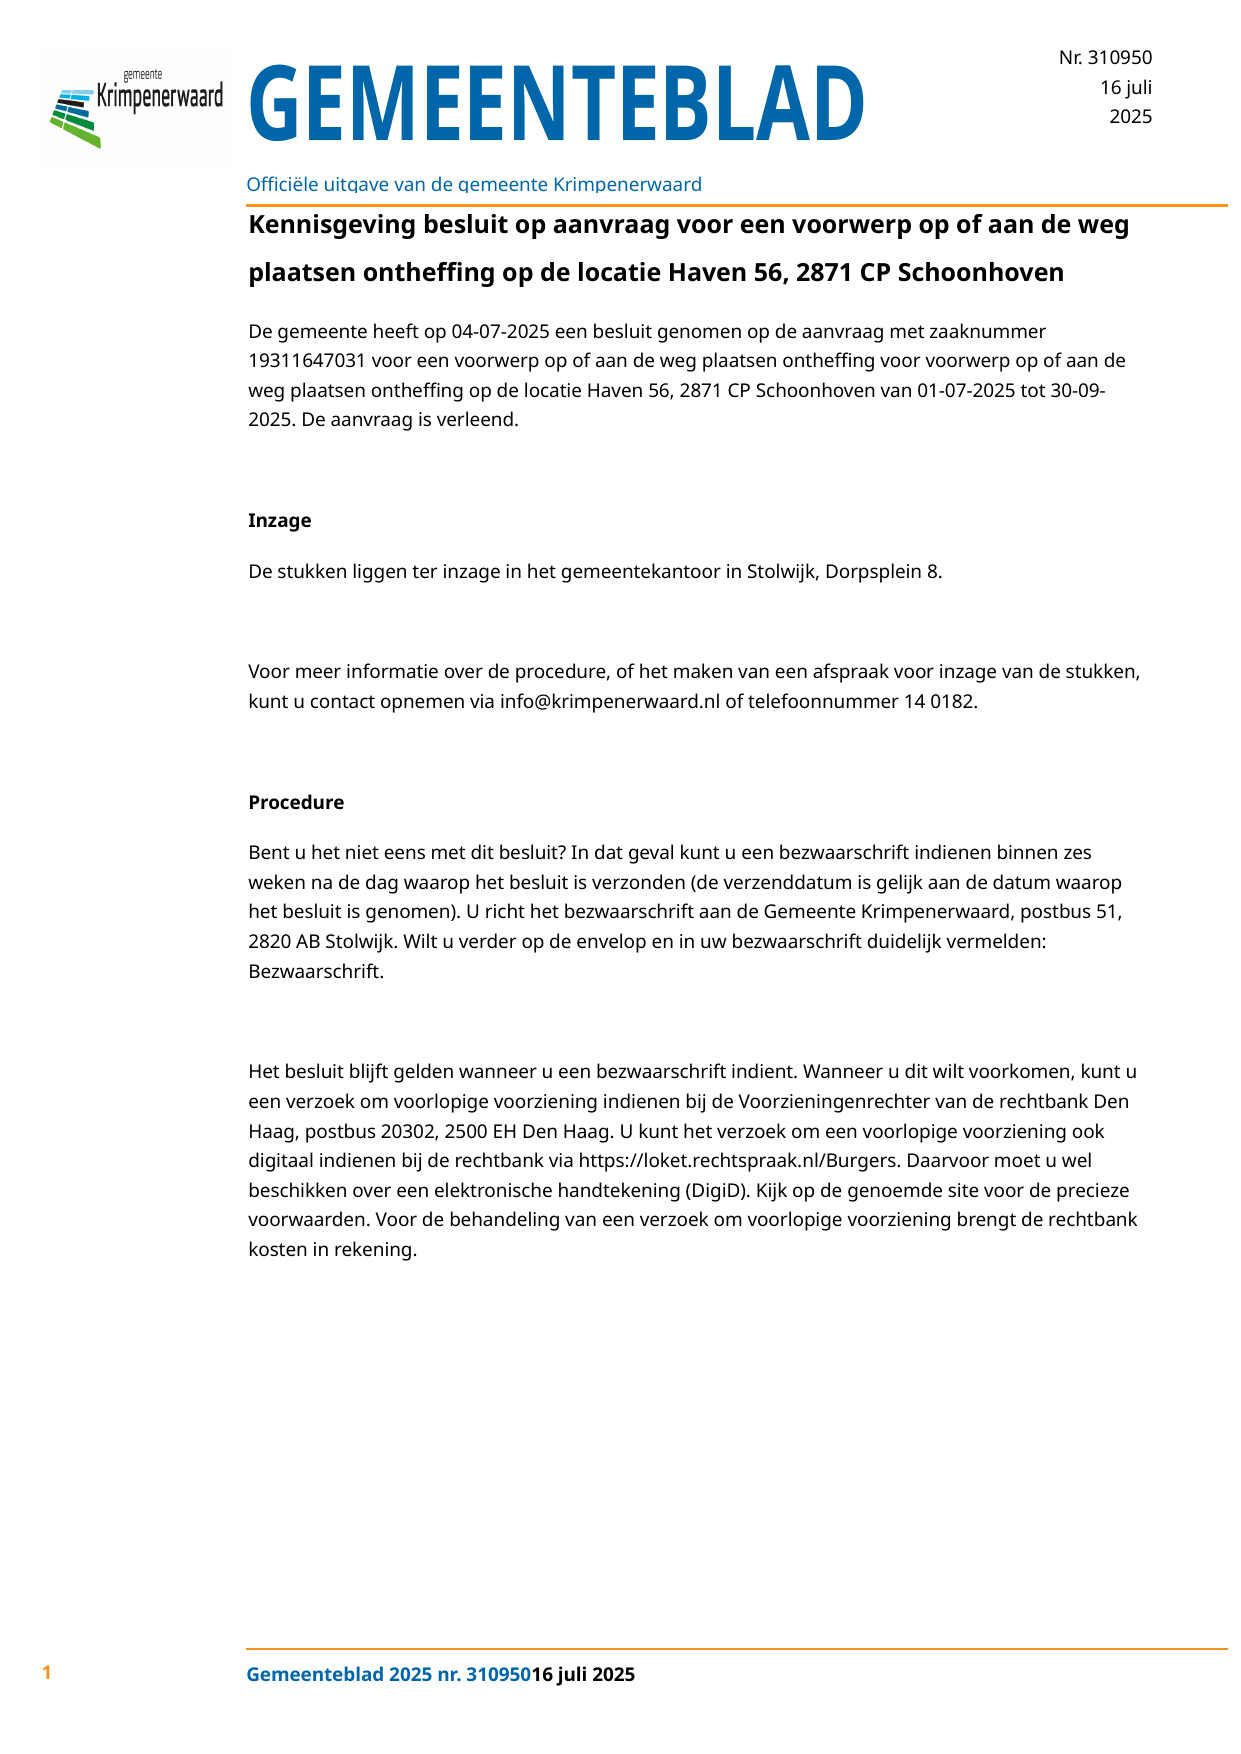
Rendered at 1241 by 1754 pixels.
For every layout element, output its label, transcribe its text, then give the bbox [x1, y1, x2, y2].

text Procedure [248, 789, 1152, 815]
text Inzage [248, 507, 1152, 533]
text Bent u het niet eens met dit besluit? In dat geval kunt u een bezwaarschrift indienen binnen zes weken na de dag waarop het besluit is verzonden (de verzenddatum is gelijk aan de datum waarop het besluit is genomen). U richt het bezwaarschrift aan de Gemeente Krimpenerwaard, postbus 51, 2820 AB Stolwijk. Wilt u verder op de envelop en in uw bezwaarschrift duidelijk vermelden: Bezwaarschrift. [248, 839, 1152, 984]
text Het besluit blijft gelden wanneer u een bezwaarschrift indient. Wanneer u dit wilt voorkomen, kunt u een verzoek om voorlopige voorziening indienen bij de Voorzieningenrechter van de rechtbank Den Haag, postbus 20302, 2500 EH Den Haag. U kunt het verzoek om een voorlopige voorziening ook digitaal indienen bij de rechtbank via https://loket.rechtspraak.nl/Burgers. Daarvoor moet u wel beschikken over een elektronische handtekening (DigiD). Kijk op de genoemde site voor de precieze voorwaarden. Voor de behandeling van een verzoek om voorlopige voorziening brengt de rechtbank kosten in rekening. [248, 1059, 1152, 1262]
picture [41, 47, 231, 172]
text Voor meer informatie over de procedure, of het maken van een afspraak voor inzage van de stukken, kunt u contact opnemen via info@krimpenerwaard.nl of telefoonnummer 14 0182. [248, 659, 1152, 714]
text De gemeente heeft op 04-07-2025 een besluit genomen op de aanvraag met zaaknummer 19311647031 voor een voorwerp op of aan de weg plaatsen ontheffing voor voorwerp op of aan de weg plaatsen ontheffing op de locatie Haven 56, 2871 CP Schoonhoven van 01-07-2025 tot 30-09-2025. De aanvraag is verleend. [248, 318, 1152, 432]
text De stukken liggen ter inzage in het gemeentekantoor in Stolwijk, Dorpsplein 8. [248, 558, 1152, 584]
text Kennisgeving besluit op aanvraag voor een voorwerp op of aan de weg plaatsen ontheffing op de locatie Haven 56, 2871 CP Schoonhoven [248, 207, 1152, 288]
